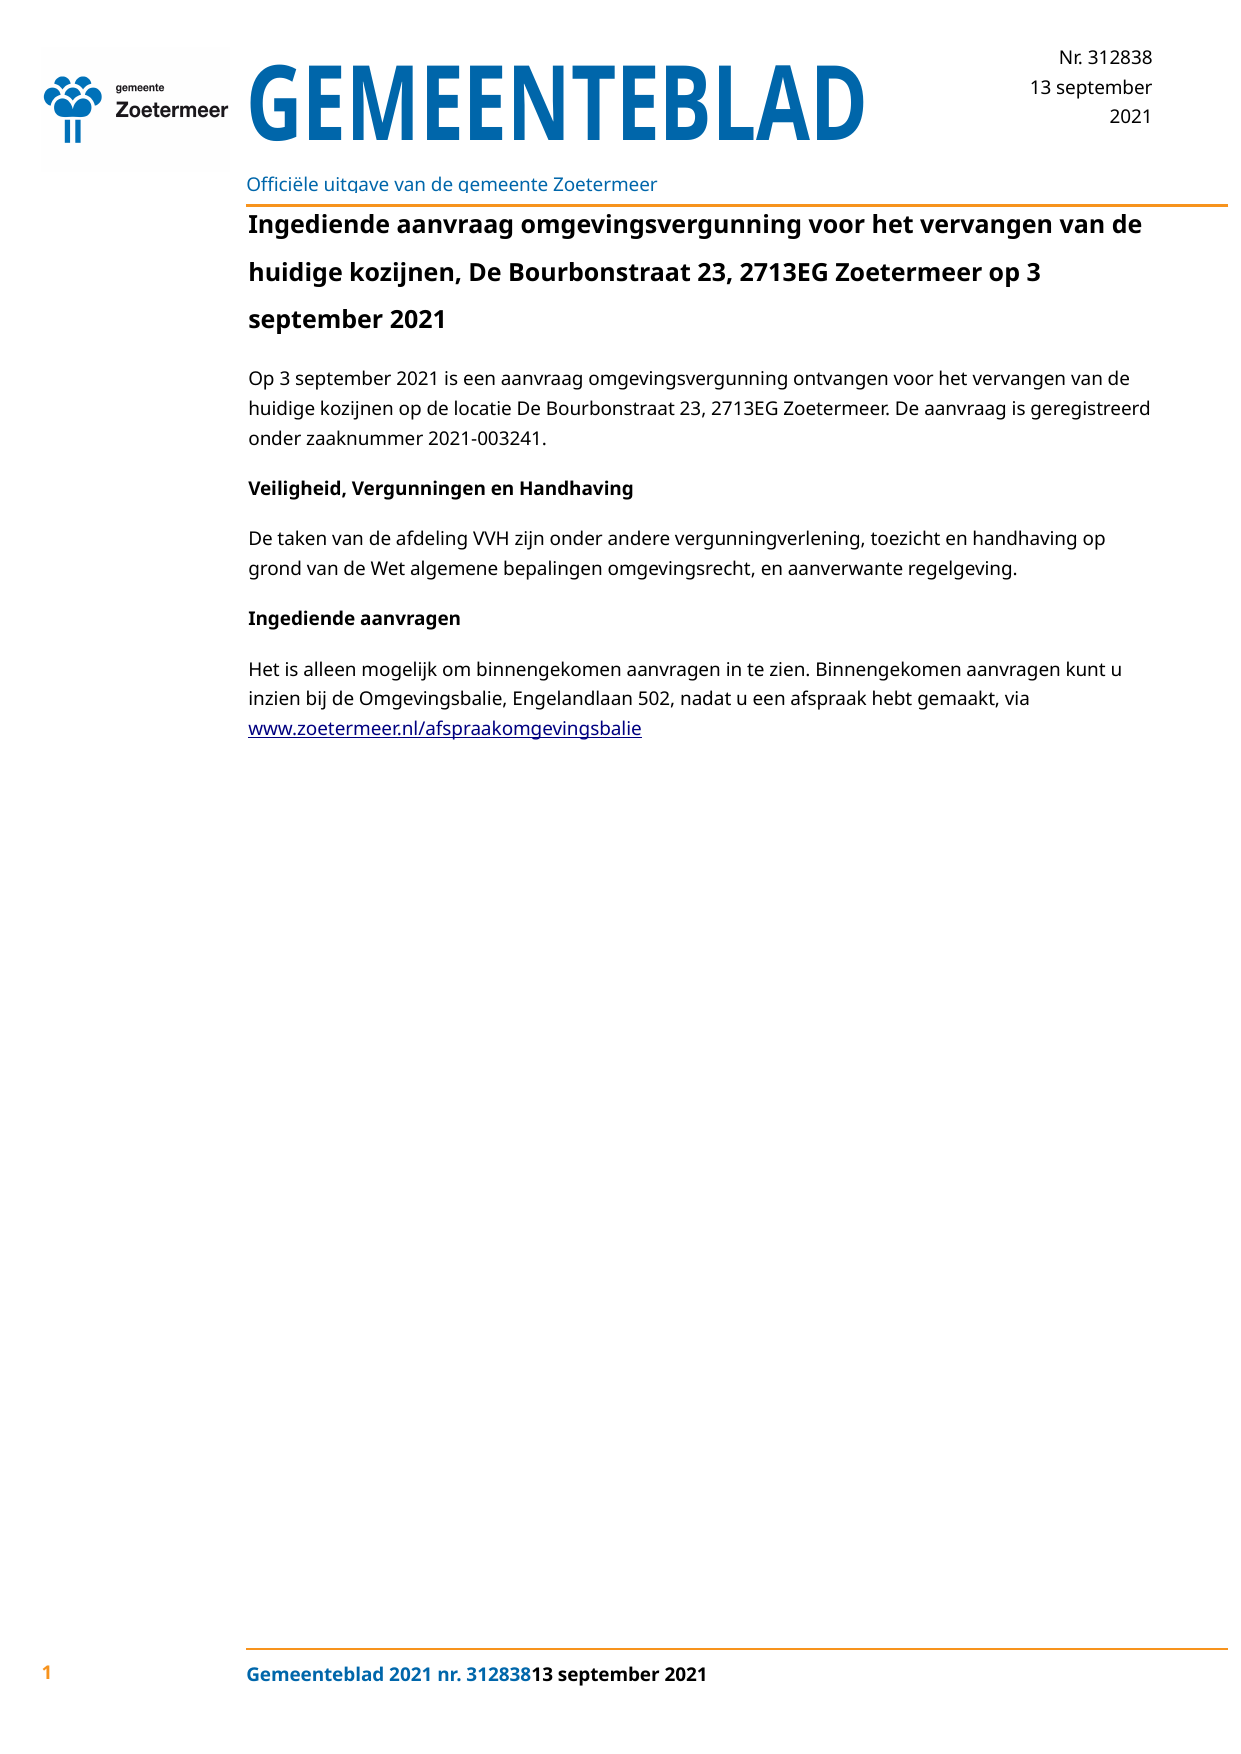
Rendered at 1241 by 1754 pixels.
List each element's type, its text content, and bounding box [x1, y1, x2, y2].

text De taken van de afdeling VVH zijn onder andere vergunningverlening, toezicht en handhaving op grond van de Wet algemene bepalingen omgevingsrecht, en aanverwante regelgeving. [248, 526, 1152, 581]
text Veiligheid, Vergunningen en Handhaving [248, 475, 1152, 501]
text Ingediende aanvraag omgevingsvergunning voor het vervangen van de huidige kozijnen, De Bourbonstraat 23, 2713EG Zoetermeer op 3 september 2021 [248, 207, 1152, 336]
text Ingediende aanvragen [248, 606, 1152, 631]
text Op 3 september 2021 is een aanvraag omgevingsvergunning ontvangen voor het vervangen van de huidige kozijnen op de locatie De Bourbonstraat 23, 2713EG Zoetermeer. De aanvraag is geregistreerd onder zaaknummer 2021-003241. [248, 366, 1152, 450]
picture [41, 47, 231, 172]
text Het is alleen mogelijk om binnengekomen aanvragen in te zien. Binnengekomen aanvragen kunt u inzien bij de Omgevingsbalie, Engelandlaan 502, nadat u een afspraak hebt gemaakt, via www.zoetermeer.nl/afspraakomgevingsbalie [248, 656, 1152, 741]
